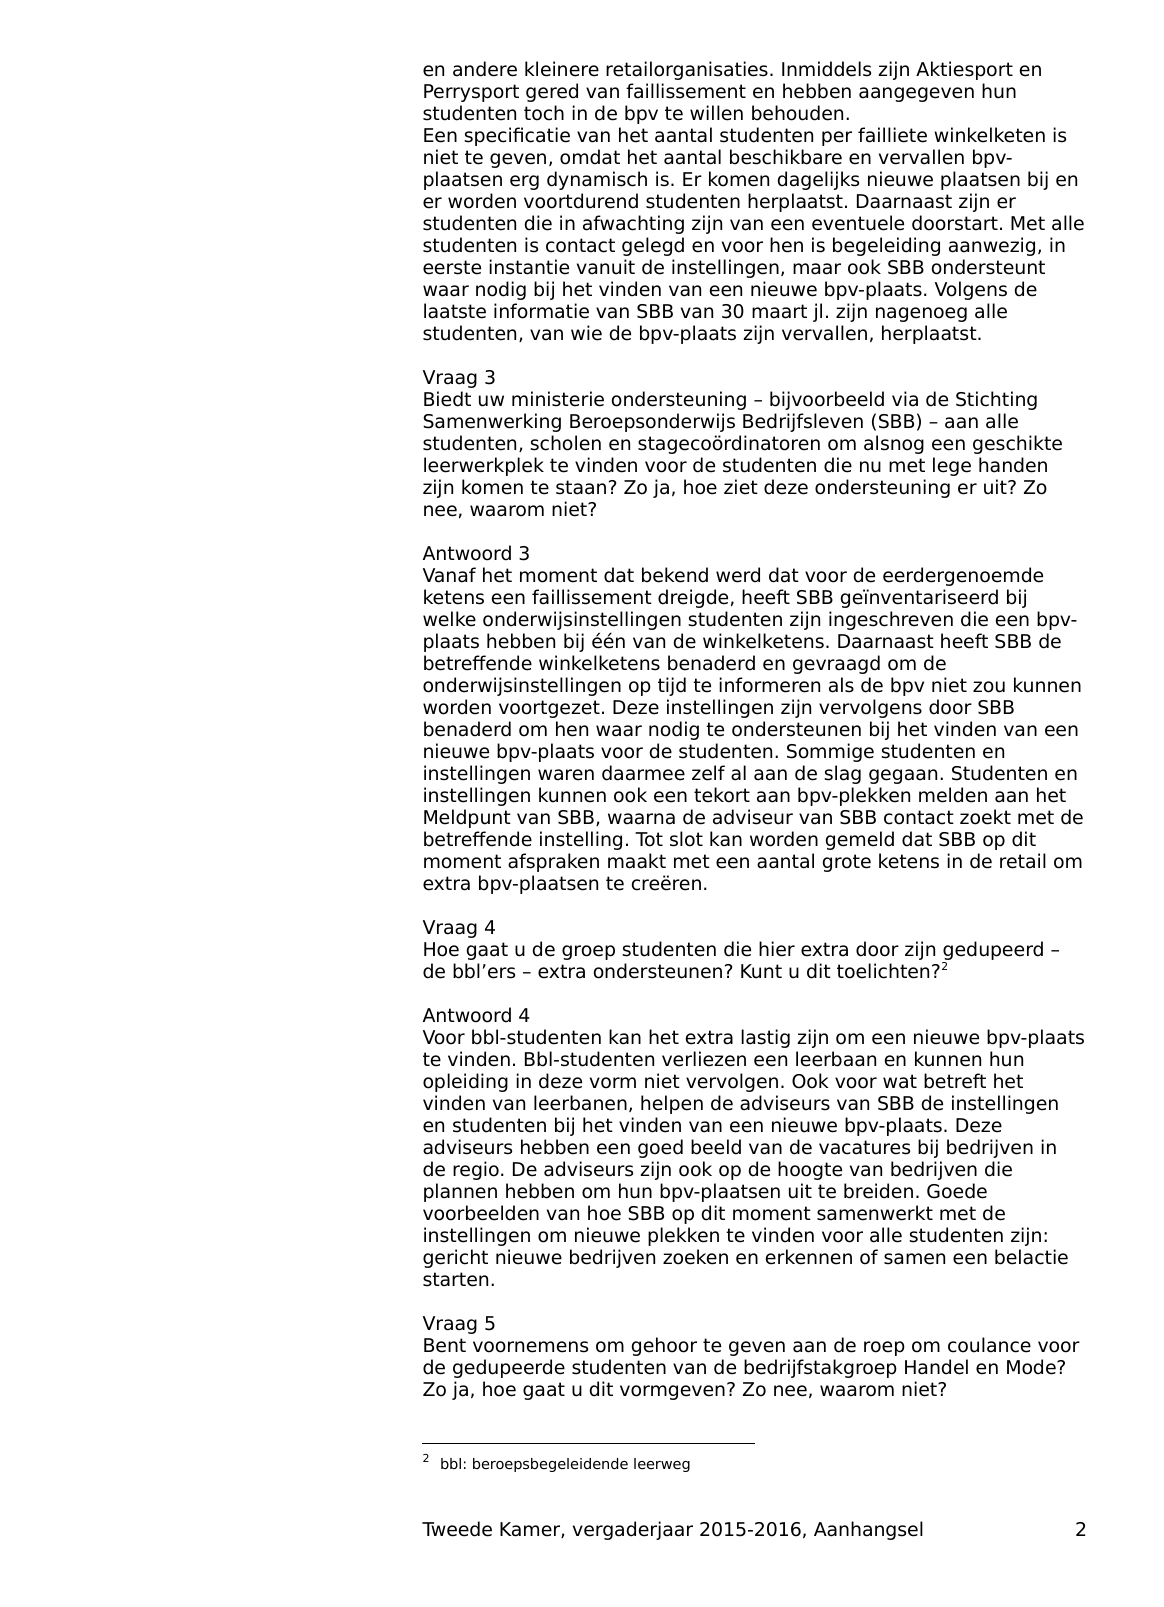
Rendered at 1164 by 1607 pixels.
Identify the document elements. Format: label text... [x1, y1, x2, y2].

text bbl: beroepsbegeleidende leerweg [422, 1452, 1087, 1474]
text Antwoord 4 [422, 1005, 1087, 1027]
text Hoe gaat u de groep studenten die hier extra door zijn gedupeerd – de bbl’ers – extra ondersteunen? Kunt u dit toelichten? [422, 939, 1087, 983]
text Vraag 3 [422, 367, 1087, 389]
text Voor bbl-studenten kan het extra lastig zijn om een nieuwe bpv-plaats te vinden. Bbl-studenten verliezen een leerbaan en kunnen hun opleiding in deze vorm niet vervolgen. Ook voor wat betreft het vinden van leerbanen, helpen de adviseurs van SBB de instellingen en studenten bij het vinden van een nieuwe bpv-plaats. Deze adviseurs hebben een goed beeld van de vacatures bij bedrijven in de regio. De adviseurs zijn ook op de hoogte van bedrijven die plannen hebben om hun bpv-plaatsen uit te breiden. Goede voorbeelden van hoe SBB op dit moment samenwerkt met de instellingen om nieuwe plekken te vinden voor alle studenten zijn: gericht nieuwe bedrijven zoeken en erkennen of samen een belactie starten. [422, 1027, 1087, 1291]
text en andere kleinere retailorganisaties. Inmiddels zijn Aktiesport en Perrysport gered van faillissement en hebben aangegeven hun studenten toch in de bpv te willen behouden. [422, 59, 1087, 125]
text Vraag 4 [422, 917, 1087, 939]
text Een specificatie van het aantal studenten per failliete winkelketen is niet te geven, omdat het aantal beschikbare en vervallen bpv-plaatsen erg dynamisch is. Er komen dagelijks nieuwe plaatsen bij en er worden voortdurend studenten herplaatst. Daarnaast zijn er studenten die in afwachting zijn van een eventuele doorstart. Met alle studenten is contact gelegd en voor hen is begeleiding aanwezig, in eerste instantie vanuit de instellingen, maar ook SBB ondersteunt waar nodig bij het vinden van een nieuwe bpv-plaats. Volgens de laatste informatie van SBB van 30 maart jl. zijn nagenoeg alle studenten, van wie de bpv-plaats zijn vervallen, herplaatst. [422, 125, 1087, 345]
text Vraag 5 [422, 1313, 1087, 1335]
text Antwoord 3 [422, 543, 1087, 565]
text Bent voornemens om gehoor te geven aan de roep om coulance voor de gedupeerde studenten van de bedrijfstakgroep Handel en Mode? Zo ja, hoe gaat u dit vormgeven? Zo nee, waarom niet? [422, 1335, 1087, 1401]
text Vanaf het moment dat bekend werd dat voor de eerdergenoemde ketens een faillissement dreigde, heeft SBB geïnventariseerd bij welke onderwijsinstellingen studenten zijn ingeschreven die een bpv-plaats hebben bij één van de winkelketens. Daarnaast heeft SBB de betreffende winkelketens benaderd en gevraagd om de onderwijsinstellingen op tijd te informeren als de bpv niet zou kunnen worden voortgezet. Deze instellingen zijn vervolgens door SBB benaderd om hen waar nodig te ondersteunen bij het vinden van een nieuwe bpv-plaats voor de studenten. Sommige studenten en instellingen waren daarmee zelf al aan de slag gegaan. Studenten en instellingen kunnen ook een tekort aan bpv-plekken melden aan het Meldpunt van SBB, waarna de adviseur van SBB contact zoekt met de betreffende instelling. Tot slot kan worden gemeld dat SBB op dit moment afspraken maakt met een aantal grote ketens in de retail om extra bpv-plaatsen te creëren. [422, 565, 1087, 895]
text Biedt uw ministerie ondersteuning – bijvoorbeeld via de Stichting Samenwerking Beroepsonderwijs Bedrijfsleven (SBB) – aan alle studenten, scholen en stagecoördinatoren om alsnog een geschikte leerwerkplek te vinden voor de studenten die nu met lege handen zijn komen te staan? Zo ja, hoe ziet deze ondersteuning er uit? Zo nee, waarom niet? [422, 389, 1087, 521]
